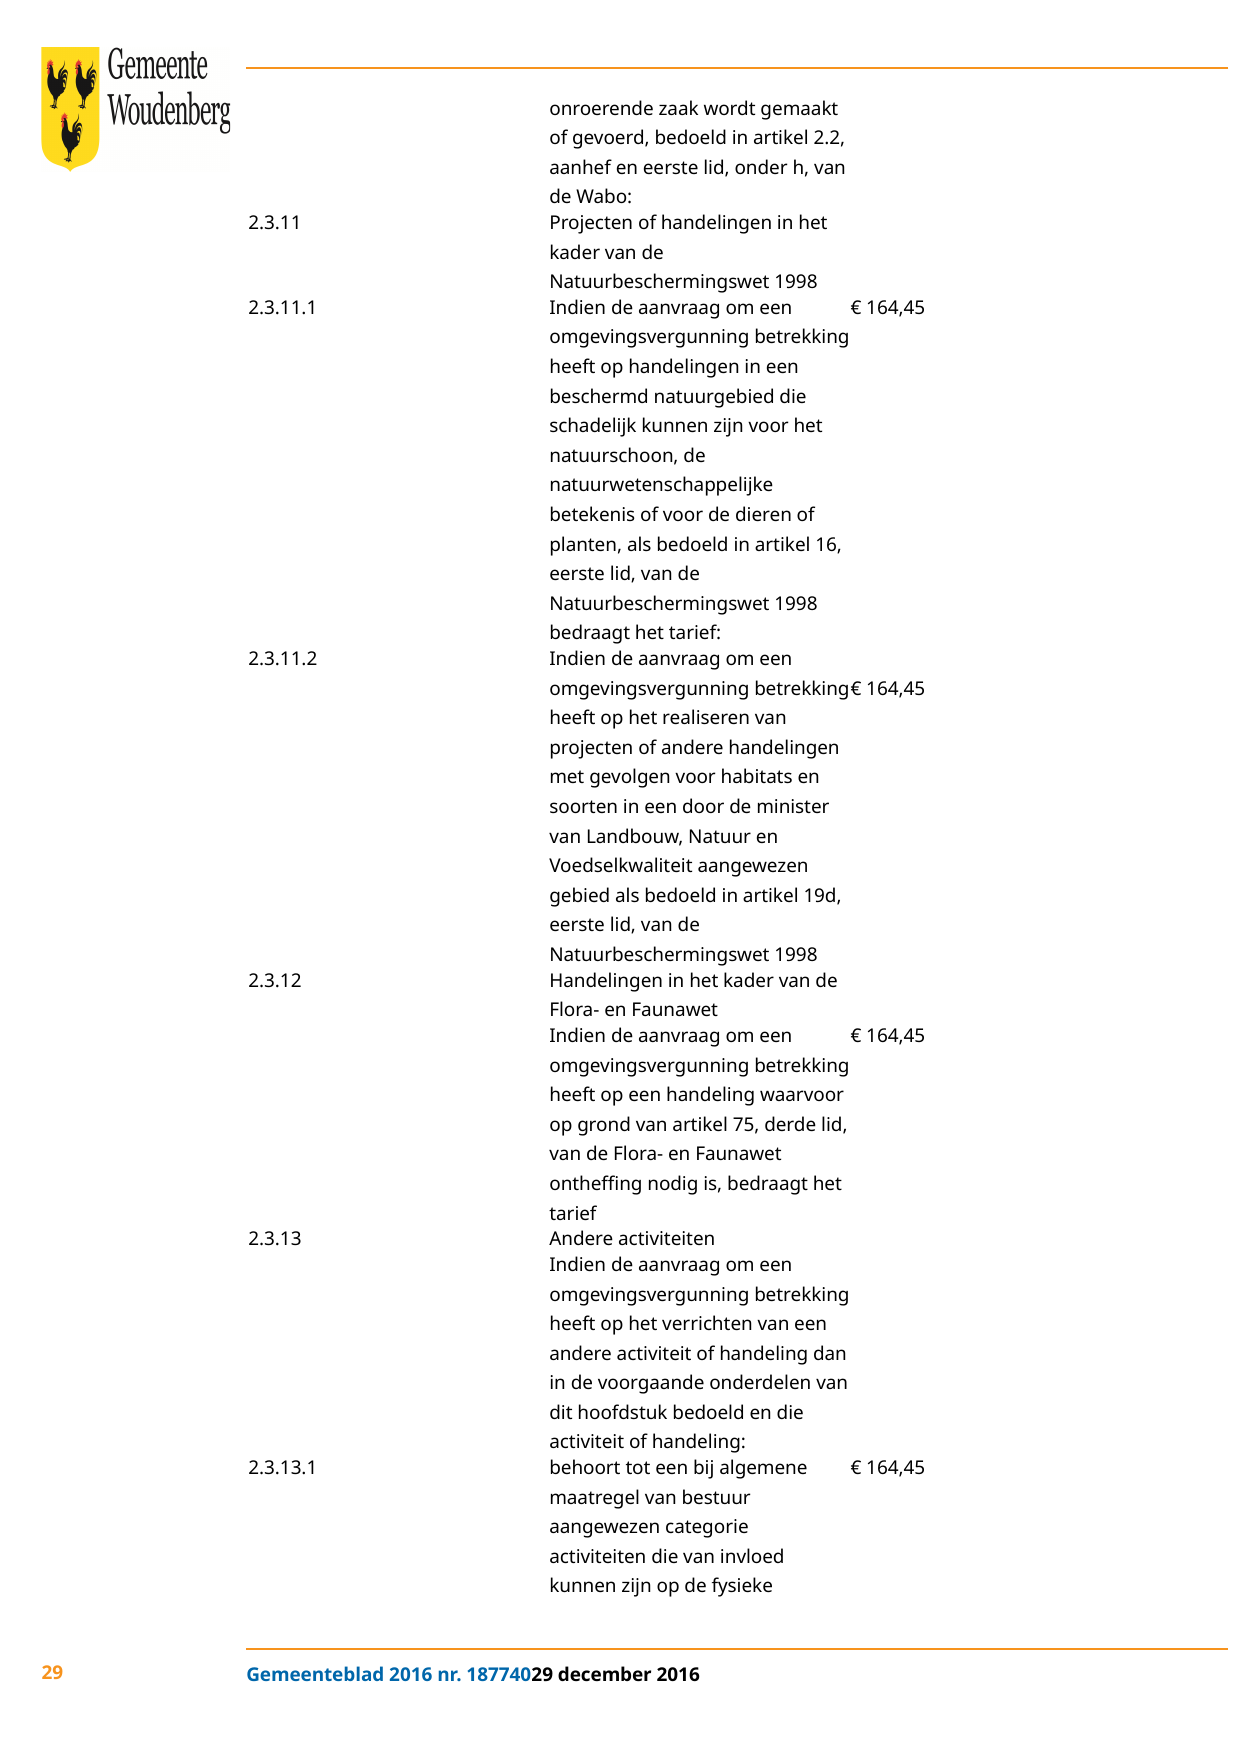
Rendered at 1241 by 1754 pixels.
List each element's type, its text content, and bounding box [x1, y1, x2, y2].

table_cell Handelingen in het kader van de Flora- en Faunawet [549, 967, 850, 1022]
table_cell [850, 95, 1152, 209]
table_cell [850, 1251, 1152, 1454]
table_cell [248, 95, 549, 209]
table_cell Projecten of handelingen in het kader van de Natuurbeschermingswet 1998 [549, 209, 850, 294]
table_cell € 164,45 [850, 294, 1152, 645]
table_cell 2.3.12 [248, 967, 549, 1022]
picture [41, 47, 231, 172]
table_cell Indien de aanvraag om een omgevingsvergunning betrekking heeft op handelingen in een beschermd natuurgebied die schadelijk kunnen zijn voor het natuurschoon, de natuurwetenschappelijke betekenis of voor de dieren of planten, als bedoeld in artikel 16, eerste lid, van de Natuurbeschermingswet 1998 bedraagt het tarief: [549, 294, 850, 645]
table_cell [248, 1022, 549, 1225]
table_cell Indien de aanvraag om een omgevingsvergunning betrekking heeft op het verrichten van een andere activiteit of handeling dan in de voorgaande onderdelen van dit hoofdstuk bedoeld en die activiteit of handeling: [549, 1251, 850, 1454]
table_cell 2.3.13.1 [248, 1454, 549, 1598]
table_cell € 164,45 [850, 1454, 1152, 1598]
table_cell € 164,45 [850, 645, 1152, 967]
table_cell [850, 967, 1152, 1022]
table_cell behoort tot een bij algemene maatregel van bestuur aangewezen categorie activiteiten die van invloed kunnen zijn op de fysieke [549, 1454, 850, 1598]
table_cell onroerende zaak wordt gemaakt of gevoerd, bedoeld in artikel 2.2, aanhef en eerste lid, onder h, van de Wabo: [549, 95, 850, 209]
table_cell Indien de aanvraag om een omgevingsvergunning betrekking heeft op het realiseren van projecten of andere handelingen met gevolgen voor habitats en soorten in een door de minister van Landbouw, Natuur en Voedselkwaliteit aangewezen gebied als bedoeld in artikel 19d, eerste lid, van de Natuurbeschermingswet 1998 [549, 645, 850, 967]
table_cell € 164,45 [850, 1022, 1152, 1225]
table_cell 2.3.13 [248, 1225, 549, 1251]
table_cell 2.3.11 [248, 209, 549, 294]
table_cell 2.3.11.2 [248, 645, 549, 967]
table_cell 2.3.11.1 [248, 294, 549, 645]
table_cell [850, 209, 1152, 294]
table_cell [850, 1225, 1152, 1251]
table_cell Indien de aanvraag om een omgevingsvergunning betrekking heeft op een handeling waarvoor op grond van artikel 75, derde lid, van de Flora- en Faunawet ontheffing nodig is, bedraagt het tarief [549, 1022, 850, 1225]
table_cell Andere activiteiten [549, 1225, 850, 1251]
table_cell [248, 1251, 549, 1454]
